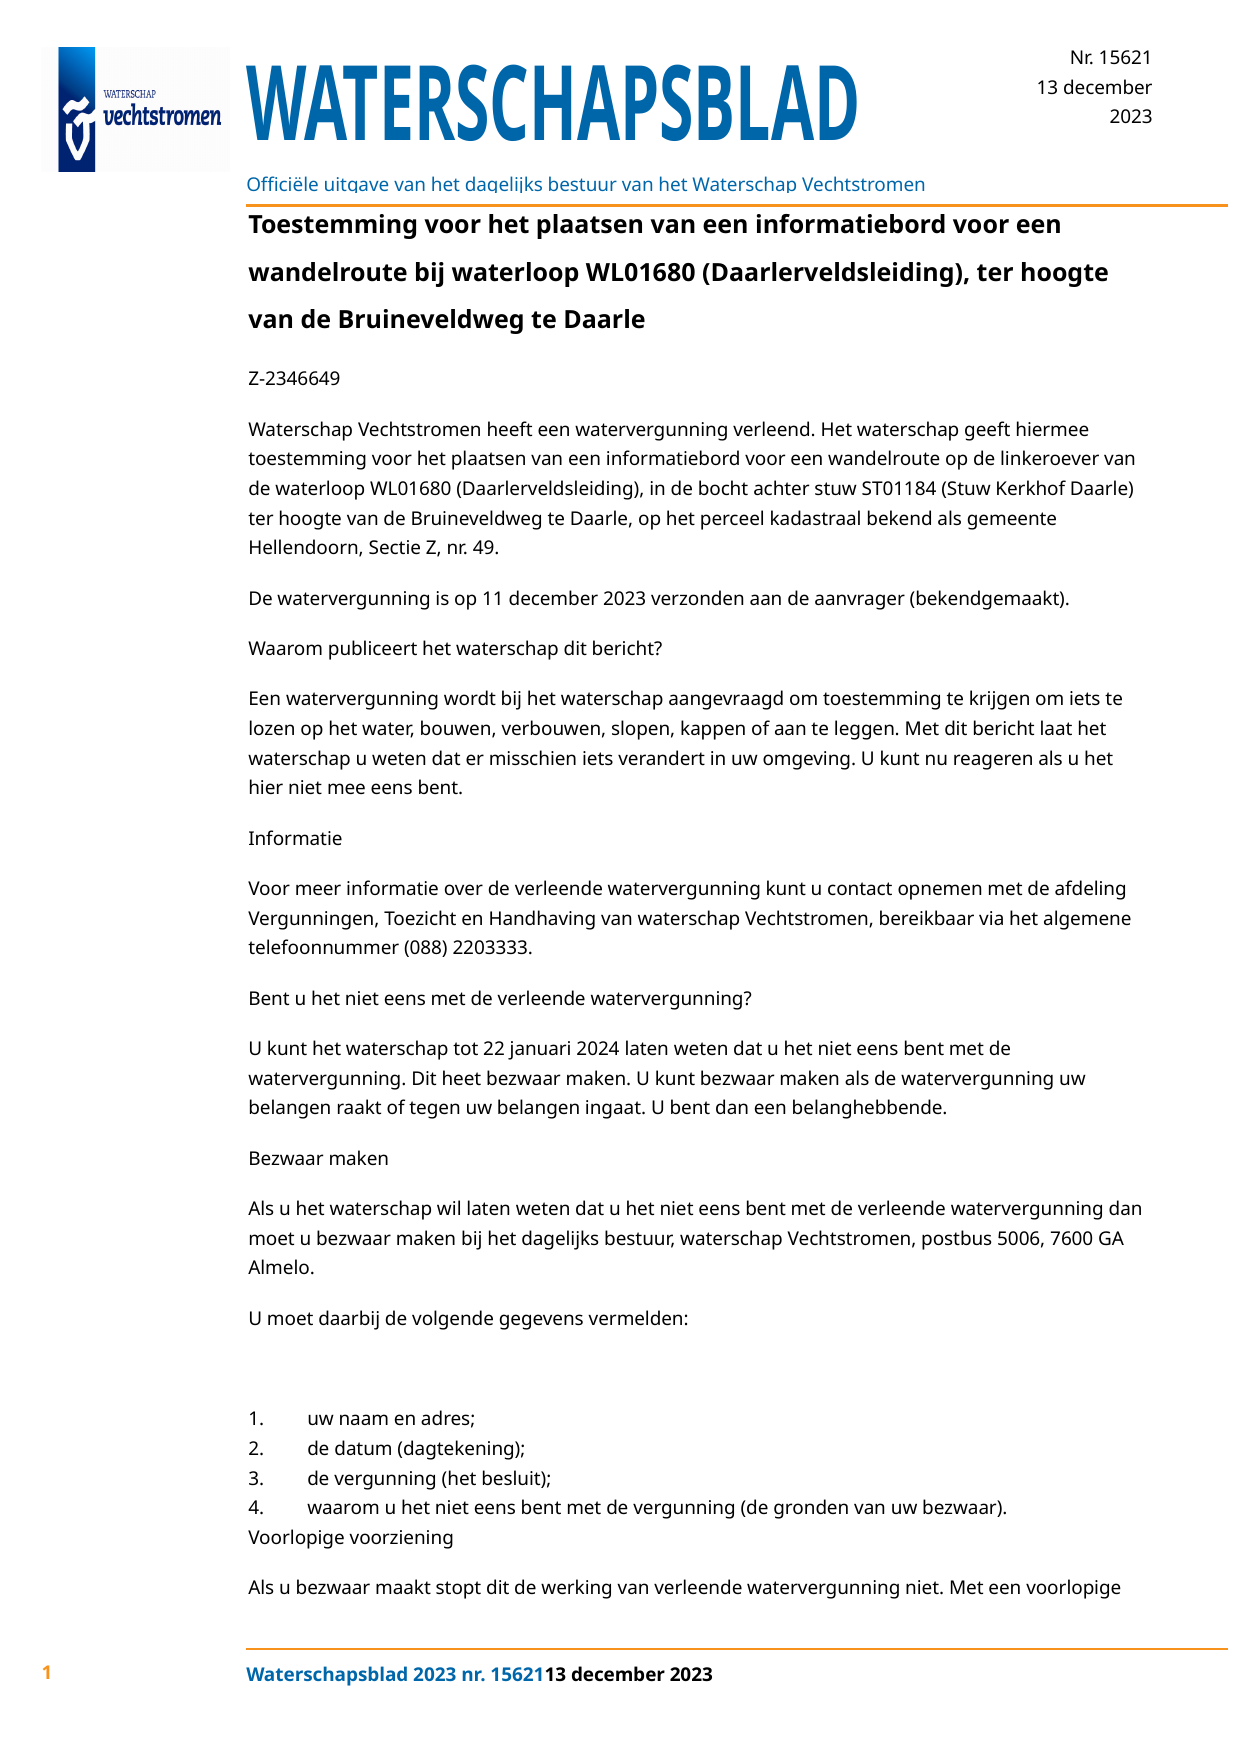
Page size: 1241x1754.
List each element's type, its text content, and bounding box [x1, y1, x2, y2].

text Als u het waterschap wil laten weten dat u het niet eens bent met de verleende watervergunning dan moet u bezwaar maken bij het dagelijks bestuur, waterschap Vechtstromen, postbus 5006, 7600 GA Almelo. [248, 1195, 1152, 1280]
text Waarom publiceert het waterschap dit bericht? [248, 635, 1152, 661]
text Voorlopige voorziening [248, 1524, 1152, 1549]
list uw naam en adres; [248, 1406, 1152, 1431]
text Bezwaar maken [248, 1145, 1152, 1170]
text Toestemming voor het plaatsen van een informatiebord voor een wandelroute bij waterloop WL01680 (Daarlerveldsleiding), ter hoogte van de Bruineveldweg te Daarle [248, 207, 1152, 336]
text Waterschap Vechtstromen heeft een watervergunning verleend. Het waterschap geeft hiermee toestemming voor het plaatsen van een informatiebord voor een wandelroute op de linkeroever van de waterloop WL01680 (Daarlerveldsleiding), in de bocht achter stuw ST01184 (Stuw Kerkhof Daarle) ter hoogte van de Bruineveldweg te Daarle, op het perceel kadastraal bekend als gemeente Hellendoorn, Sectie Z, nr. 49. [248, 416, 1152, 560]
text U kunt het waterschap tot 22 januari 2024 laten weten dat u het niet eens bent met de watervergunning. Dit heet bezwaar maken. U kunt bezwaar maken als de watervergunning uw belangen raakt of tegen uw belangen ingaat. U bent dan een belanghebbende. [248, 1035, 1152, 1120]
picture [41, 47, 231, 172]
text U moet daarbij de volgende gegevens vermelden: [248, 1305, 1152, 1330]
text Een watervergunning wordt bij het waterschap aangevraagd om toestemming te krijgen om iets te lozen op het water, bouwen, verbouwen, slopen, kappen of aan te leggen. Met dit bericht laat het waterschap u weten dat er misschien iets verandert in uw omgeving. U kunt nu reageren als u het hier niet mee eens bent. [248, 686, 1152, 800]
list de vergunning (het besluit); [248, 1465, 1152, 1490]
text Bent u het niet eens met de verleende watervergunning? [248, 985, 1152, 1010]
list de datum (dagtekening); [248, 1435, 1152, 1461]
text Als u bezwaar maakt stopt dit de werking van verleende watervergunning niet. Met een voorlopige [248, 1574, 1152, 1600]
text Voor meer informatie over de verleende watervergunning kunt u contact opnemen met de afdeling Vergunningen, Toezicht en Handhaving van waterschap Vechtstromen, bereikbaar via het algemene telefoonnummer (088) 2203333. [248, 875, 1152, 960]
text Informatie [248, 825, 1152, 850]
text Z-2346649 [248, 366, 1152, 391]
text De watervergunning is op 11 december 2023 verzonden aan de aanvrager (bekendgemaakt). [248, 585, 1152, 610]
list waarom u het niet eens bent met de vergunning (de gronden van uw bezwaar). [248, 1494, 1152, 1520]
